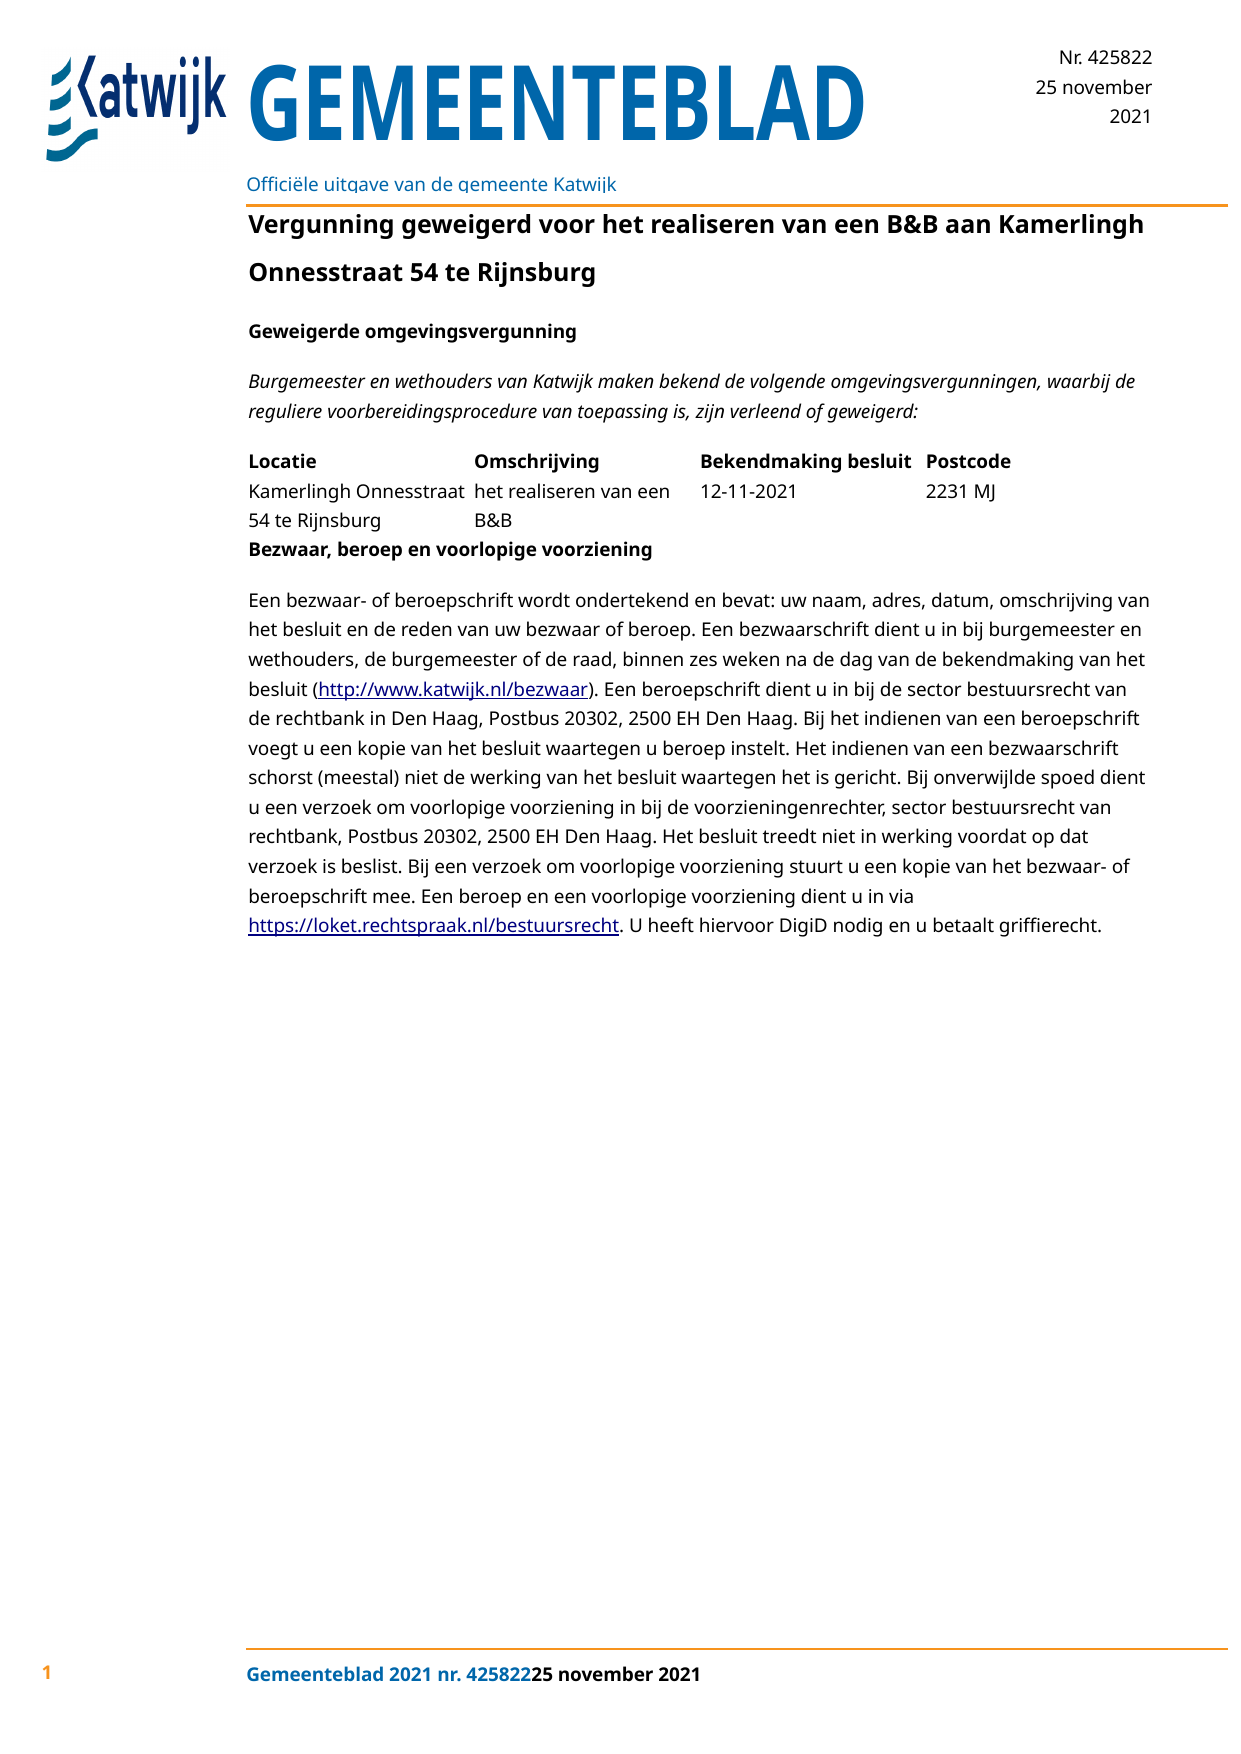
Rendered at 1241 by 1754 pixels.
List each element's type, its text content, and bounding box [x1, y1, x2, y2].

text Vergunning geweigerd voor het realiseren van een B&B aan Kamerlingh Onnesstraat 54 te Rijnsburg [248, 207, 1152, 288]
text Burgemeester en wethouders van Katwijk maken bekend de volgende omgevingsvergunningen, waarbij de reguliere voorbereidingsprocedure van toepassing is, zijn verleend of geweigerd: [248, 368, 1152, 424]
text Bezwaar, beroep en voorlopige voorziening [248, 537, 1152, 562]
text Een bezwaar- of beroepschrift wordt ondertekend en bevat: uw naam, adres, datum, omschrijving van het besluit en de reden van uw bezwaar of beroep. Een bezwaarschrift dient u in bij burgemeester en wethouders, de burgemeester of de raad, binnen zes weken na de dag van de bekendmaking van het besluit (http://www.katwijk.nl/bezwaar). Een beroepschrift dient u in bij de sector bestuursrecht van de rechtbank in Den Haag, Postbus 20302, 2500 EH Den Haag. Bij het indienen van een beroepschrift voegt u een kopie van het besluit waartegen u beroep instelt. Het indienen van een bezwaarschrift schorst (meestal) niet de werking van het besluit waartegen het is gericht. Bij onverwijlde spoed dient u een verzoek om voorlopige voorziening in bij de voorzieningenrechter, sector bestuursrecht van rechtbank, Postbus 20302, 2500 EH Den Haag. Het besluit treedt niet in werking voordat op dat verzoek is beslist. Bij een verzoek om voorlopige voorziening stuurt u een kopie van het bezwaar- of beroepschrift mee. Een beroep en een voorlopige voorziening dient u in via https://loket.rechtspraak.nl/bestuursrecht. U heeft hiervoor DigiD nodig en u betaalt griffierecht. [248, 587, 1152, 938]
picture [41, 47, 231, 172]
text Geweigerde omgevingsvergunning [248, 318, 1152, 344]
table_header Locatie Kamerlingh Onnesstraat 54 te Rijnsburg [248, 449, 474, 533]
table_header Bekendmaking besluit 12-11-2021 [700, 449, 926, 533]
table_header Omschrijving het realiseren van een B&B [474, 449, 700, 533]
table_header Postcode 2231 MJ [926, 449, 1152, 533]
